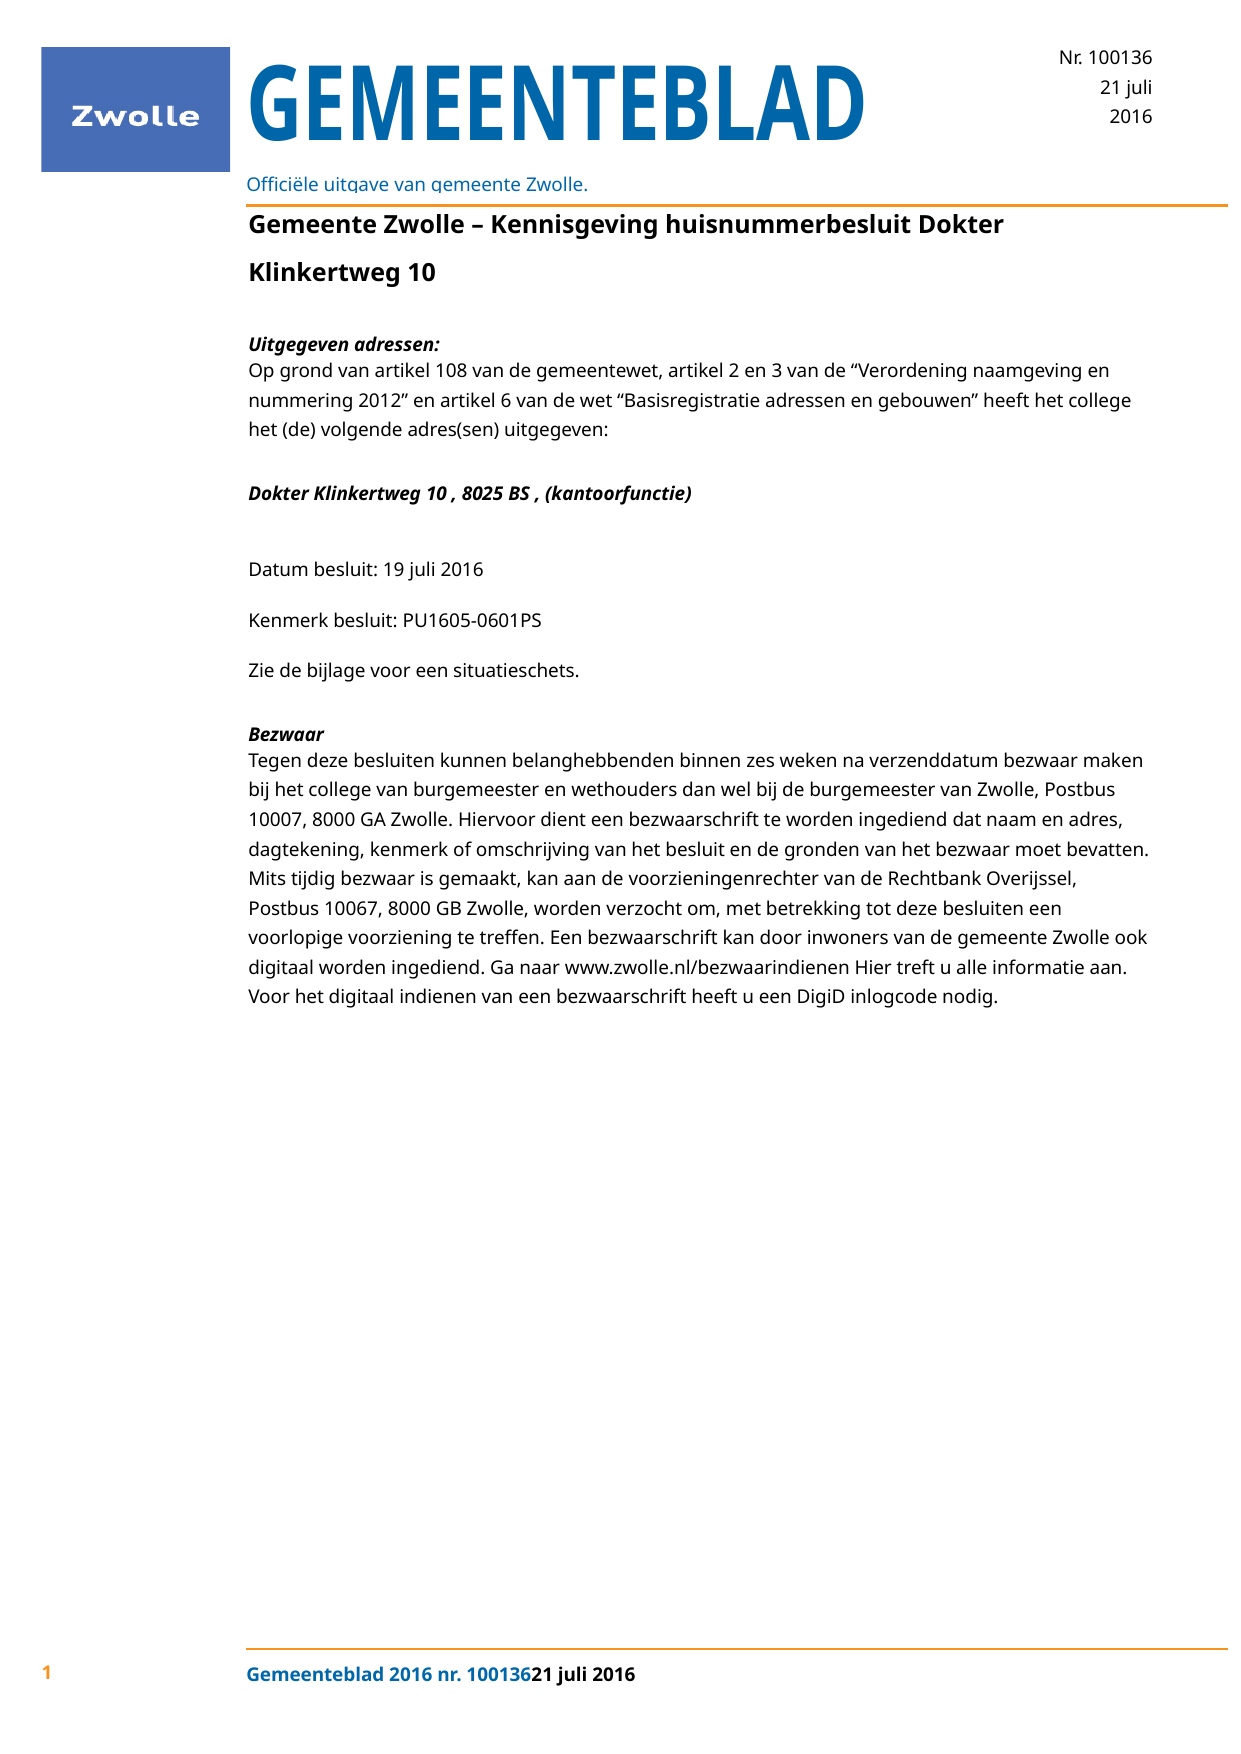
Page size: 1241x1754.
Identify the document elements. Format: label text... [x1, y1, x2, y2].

text Op grond van artikel 108 van de gemeentewet, artikel 2 en 3 van de “Verordening naamgeving en nummering 2012” en artikel 6 van de wet “Basisregistratie adressen en gebouwen” heeft het college het (de) volgende adres(sen) uitgegeven: [248, 357, 1152, 442]
picture [41, 47, 231, 172]
text Bezwaar [248, 721, 1152, 747]
text Datum besluit: 19 juli 2016 [248, 556, 1152, 582]
text Zie de bijlage voor een situatieschets. [248, 657, 1152, 683]
text Uitgegeven adressen: [248, 331, 1152, 357]
text Dokter Klinkertweg 10 , 8025 BS , (kantoorfunctie) [248, 480, 1152, 506]
text Gemeente Zwolle – Kennisgeving huisnummerbesluit Dokter Klinkertweg 10 [248, 207, 1152, 288]
text Kenmerk besluit: PU1605-0601PS [248, 607, 1152, 633]
text Tegen deze besluiten kunnen belanghebbenden binnen zes weken na verzenddatum bezwaar maken bij het college van burgemeester en wethouders dan wel bij de burgemeester van Zwolle, Postbus 10007, 8000 GA Zwolle. Hiervoor dient een bezwaarschrift te worden ingediend dat naam en adres, dagtekening, kenmerk of omschrijving van het besluit en de gronden van het bezwaar moet bevatten. Mits tijdig bezwaar is gemaakt, kan aan de voorzieningenrechter van de Rechtbank Overijssel, Postbus 10067, 8000 GB Zwolle, worden verzocht om, met betrekking tot deze besluiten een voorlopige voorziening te treffen. Een bezwaarschrift kan door inwoners van de gemeente Zwolle ook digitaal worden ingediend. Ga naar www.zwolle.nl/bezwaarindienen Hier treft u alle informatie aan. Voor het digitaal indienen van een bezwaarschrift heeft u een DigiD inlogcode nodig. [248, 747, 1152, 1009]
